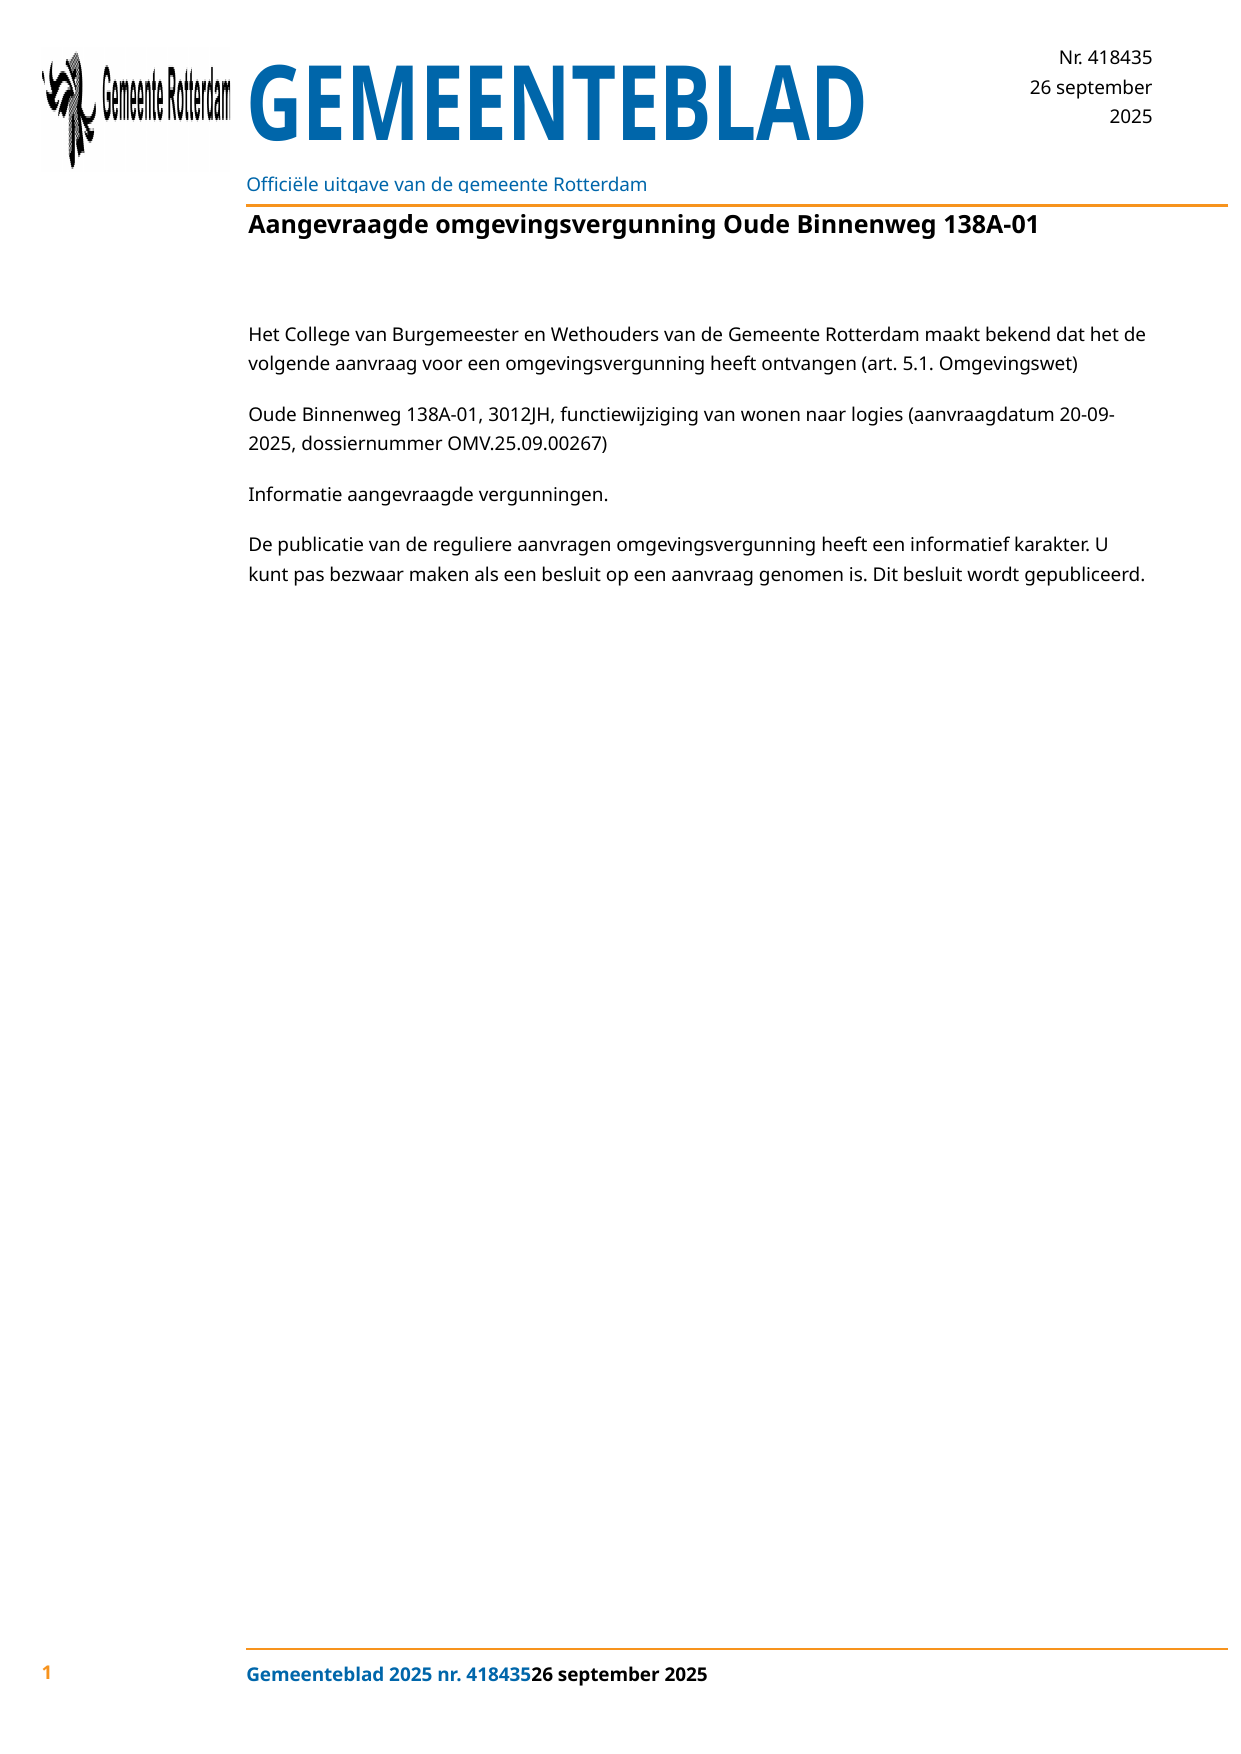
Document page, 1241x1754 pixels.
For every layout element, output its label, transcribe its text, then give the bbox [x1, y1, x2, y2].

text Aangevraagde omgevingsvergunning Oude Binnenweg 138A-01 [248, 207, 1152, 241]
text Het College van Burgemeester en Wethouders van de Gemeente Rotterdam maakt bekend dat het de volgende aanvraag voor een omgevingsvergunning heeft ontvangen (art. 5.1. Omgevingswet) [248, 321, 1152, 376]
text De publicatie van de reguliere aanvragen omgevingsvergunning heeft een informatief karakter. U kunt pas bezwaar maken als een besluit op een aanvraag genomen is. Dit besluit wordt gepubliceerd. [248, 531, 1152, 586]
text Oude Binnenweg 138A-01, 3012JH, functiewijziging van wonen naar logies (aanvraagdatum 20-09-2025, dossiernummer OMV.25.09.00267) [248, 401, 1152, 456]
picture [41, 47, 231, 172]
text Informatie aangevraagde vergunningen. [248, 481, 1152, 506]
